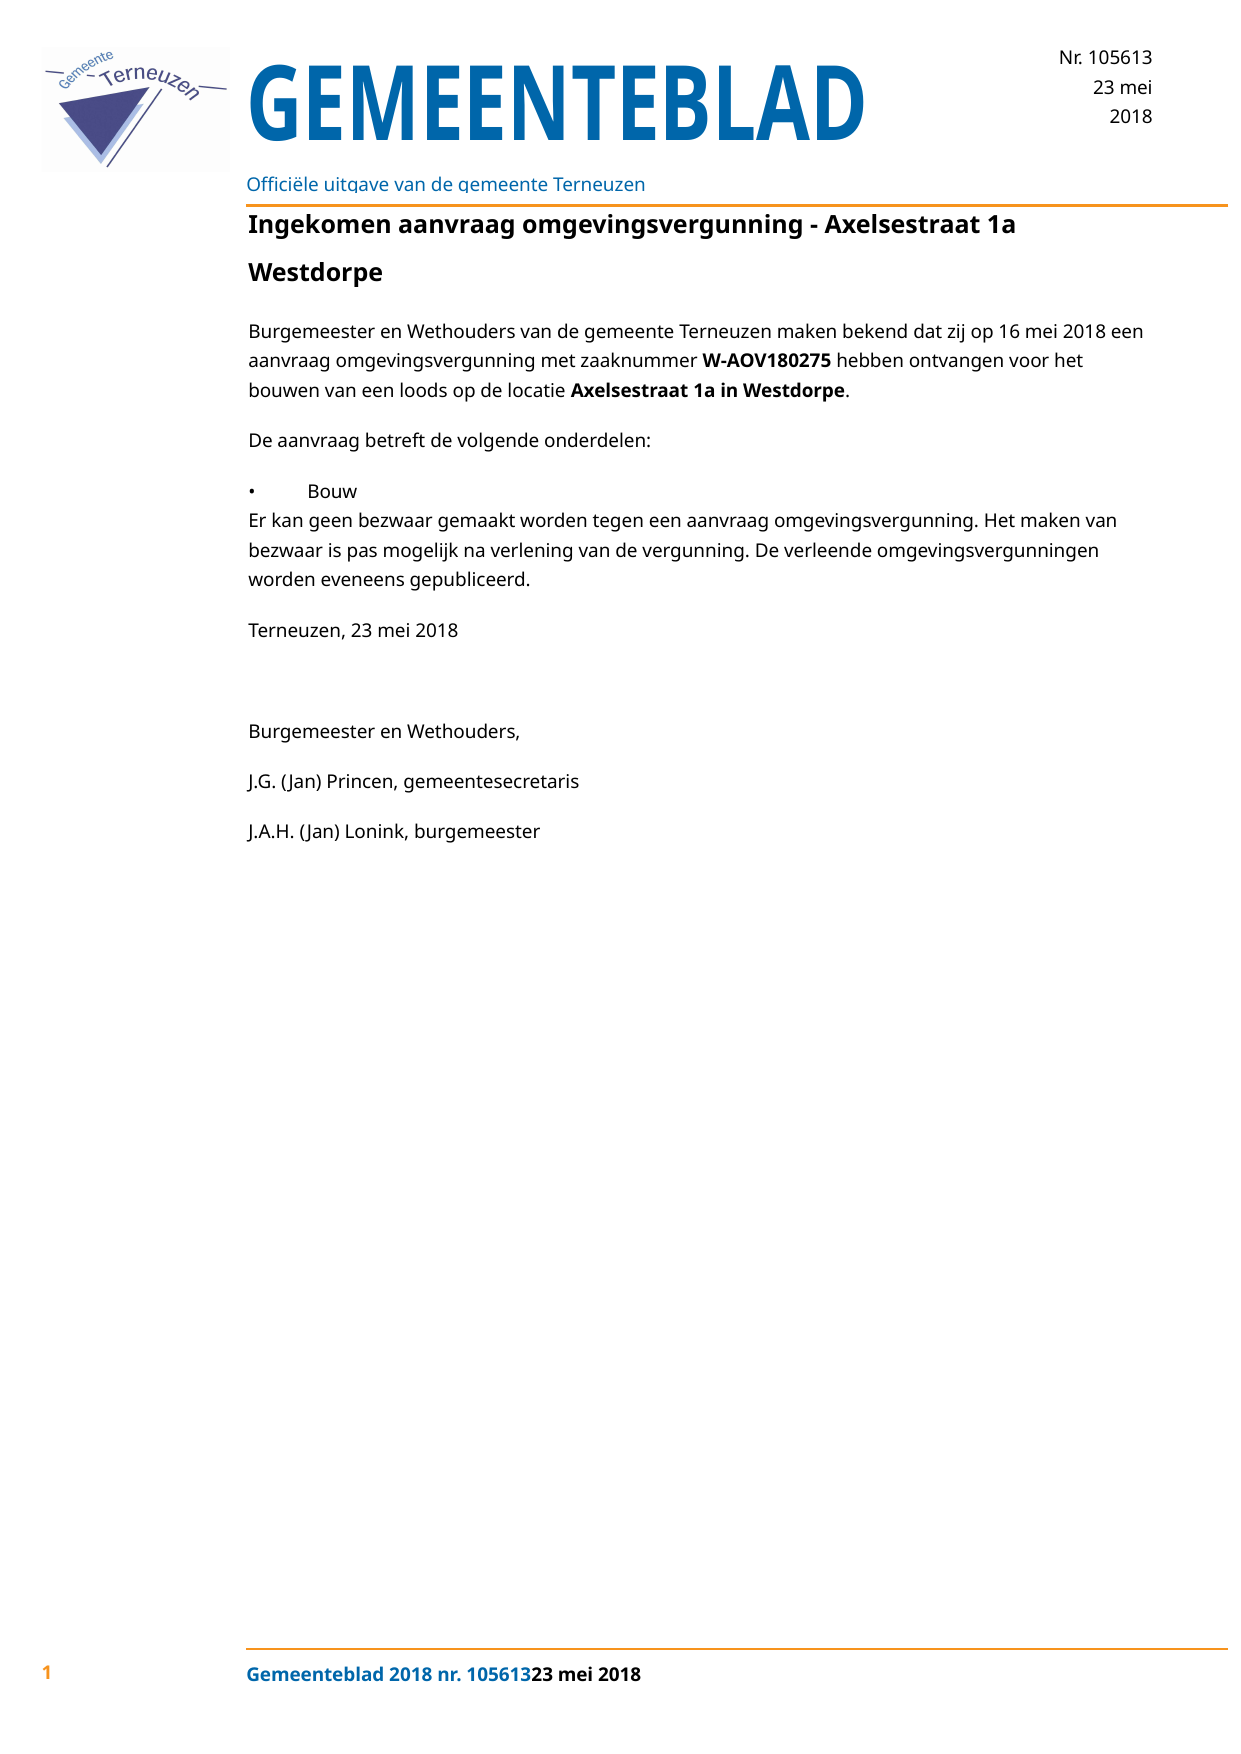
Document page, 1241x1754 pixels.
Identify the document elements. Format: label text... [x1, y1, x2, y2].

list Bouw [248, 478, 1152, 504]
text Terneuzen, 23 mei 2018 [248, 617, 1152, 643]
text J.G. (Jan) Princen, gemeentesecretaris [248, 768, 1152, 794]
text Burgemeester en Wethouders, [248, 718, 1152, 744]
text Burgemeester en Wethouders van de gemeente Terneuzen maken bekend dat zij op 16 mei 2018 een aanvraag omgevingsvergunning met zaaknummer W-AOV180275 hebben ontvangen voor het bouwen van een loods op de locatie Axelsestraat 1a in Westdorpe. [248, 318, 1152, 403]
text Ingekomen aanvraag omgevingsvergunning - Axelsestraat 1a Westdorpe [248, 207, 1152, 288]
text De aanvraag betreft de volgende onderdelen: [248, 427, 1152, 453]
picture [41, 47, 231, 172]
text J.A.H. (Jan) Lonink, burgemeester [248, 819, 1152, 844]
text Er kan geen bezwaar gemaakt worden tegen een aanvraag omgevingsvergunning. Het maken van bezwaar is pas mogelijk na verlening van de vergunning. De verleende omgevingsvergunningen worden eveneens gepubliceerd. [248, 507, 1152, 592]
